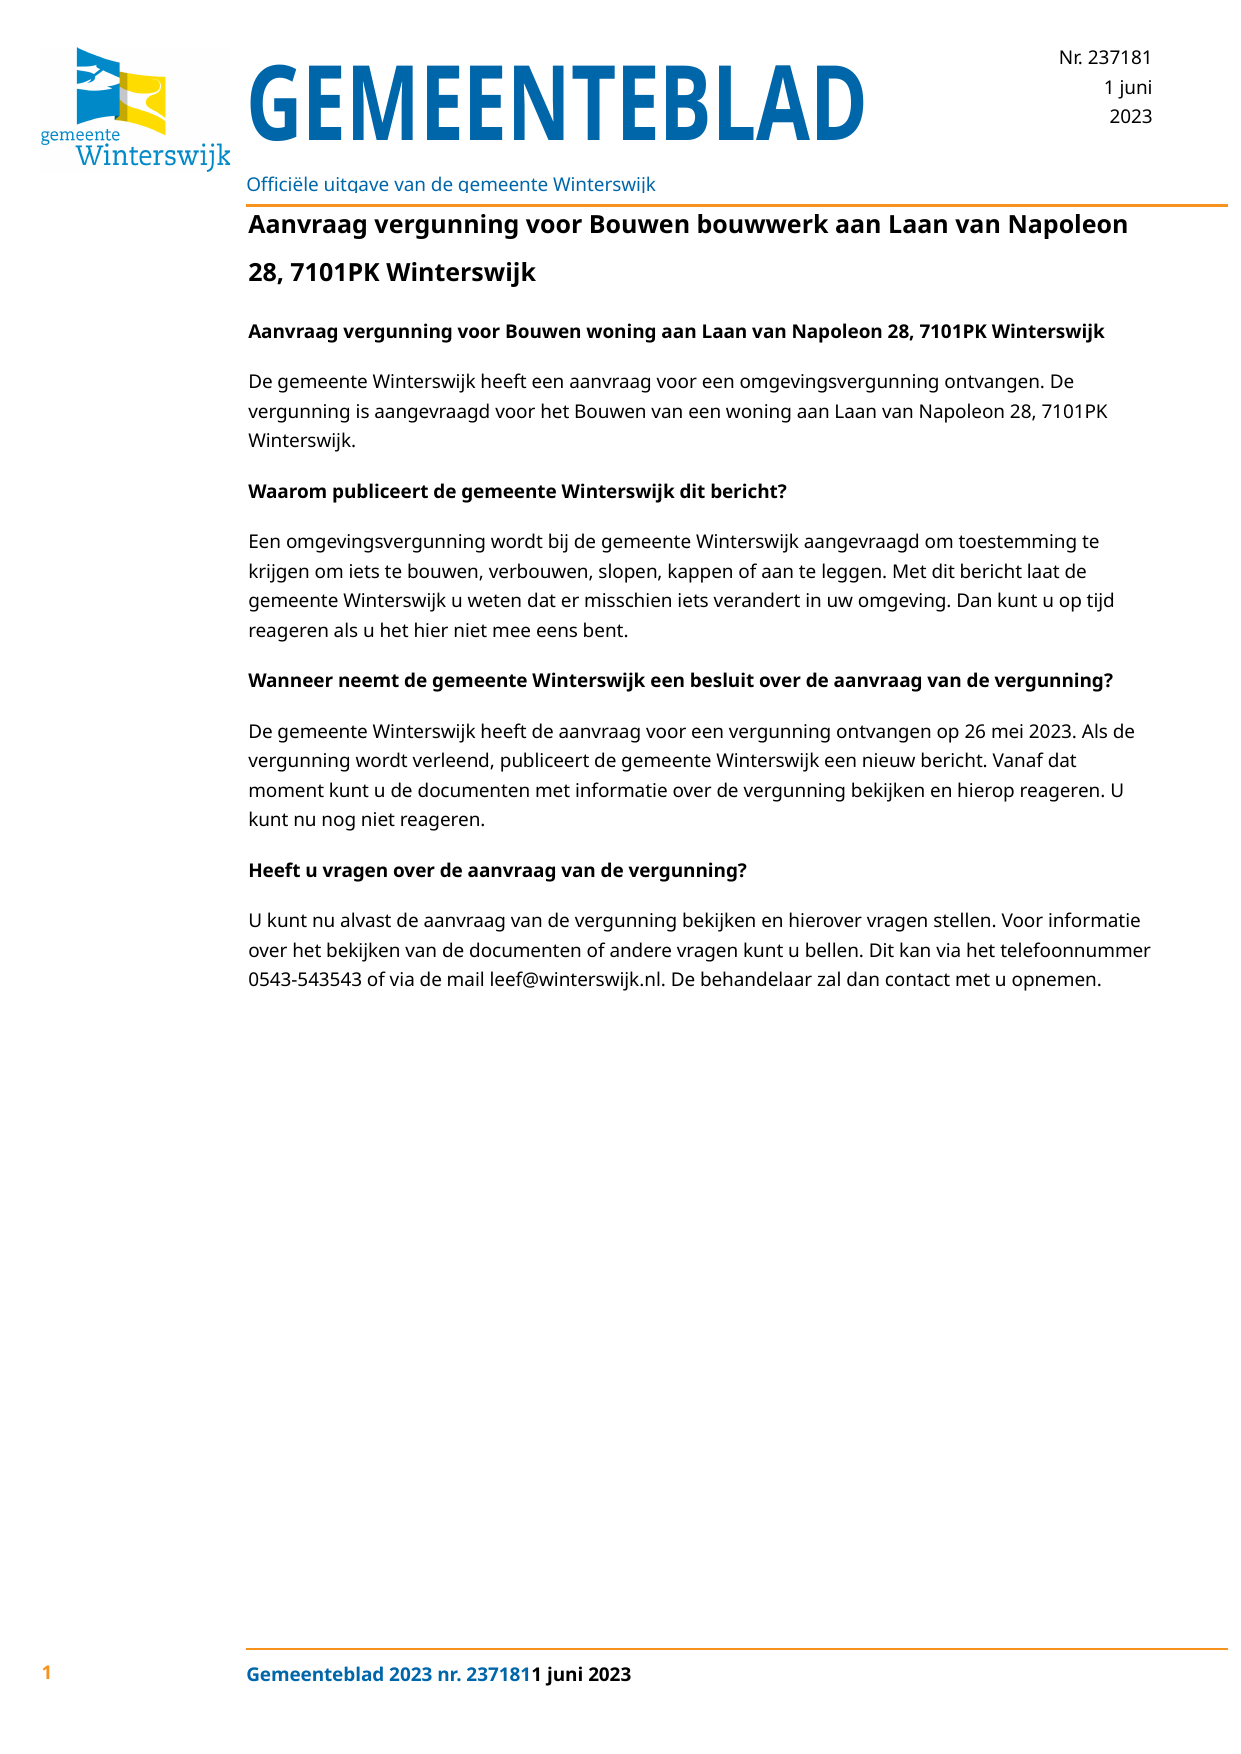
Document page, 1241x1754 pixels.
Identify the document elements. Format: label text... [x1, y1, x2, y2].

text Wanneer neemt de gemeente Winterswijk een besluit over de aanvraag van de vergunning? [248, 667, 1152, 693]
picture [41, 47, 231, 172]
picture [225, 153, 231, 162]
text De gemeente Winterswijk heeft een aanvraag voor een omgevingsvergunning ontvangen. De vergunning is aangevraagd voor het Bouwen van een woning aan Laan van Napoleon 28, 7101PK Winterswijk. [248, 368, 1152, 453]
text Heeft u vragen over de aanvraag van de vergunning? [248, 857, 1152, 883]
text U kunt nu alvast de aanvraag van de vergunning bekijken en hierover vragen stellen. Voor informatie over het bekijken van de documenten of andere vragen kunt u bellen. Dit kan via het telefoonnummer 0543-543543 of via de mail leef@winterswijk.nl. De behandelaar zal dan contact met u opnemen. [248, 907, 1152, 992]
text De gemeente Winterswijk heeft de aanvraag voor een vergunning ontvangen op 26 mei 2023. Als de vergunning wordt verleend, publiceert de gemeente Winterswijk een nieuw bericht. Vanaf dat moment kunt u de documenten met informatie over de vergunning bekijken en hierop reageren. U kunt nu nog niet reageren. [248, 718, 1152, 832]
text Aanvraag vergunning voor Bouwen bouwwerk aan Laan van Napoleon 28, 7101PK Winterswijk [248, 207, 1152, 288]
text Aanvraag vergunning voor Bouwen woning aan Laan van Napoleon 28, 7101PK Winterswijk [248, 318, 1152, 344]
text Waarom publiceert de gemeente Winterswijk dit bericht? [248, 478, 1152, 504]
text Een omgevingsvergunning wordt bij de gemeente Winterswijk aangevraagd om toestemming te krijgen om iets te bouwen, verbouwen, slopen, kappen of aan te leggen. Met dit bericht laat de gemeente Winterswijk u weten dat er misschien iets verandert in uw omgeving. Dan kunt u op tijd reageren als u het hier niet mee eens bent. [248, 528, 1152, 643]
